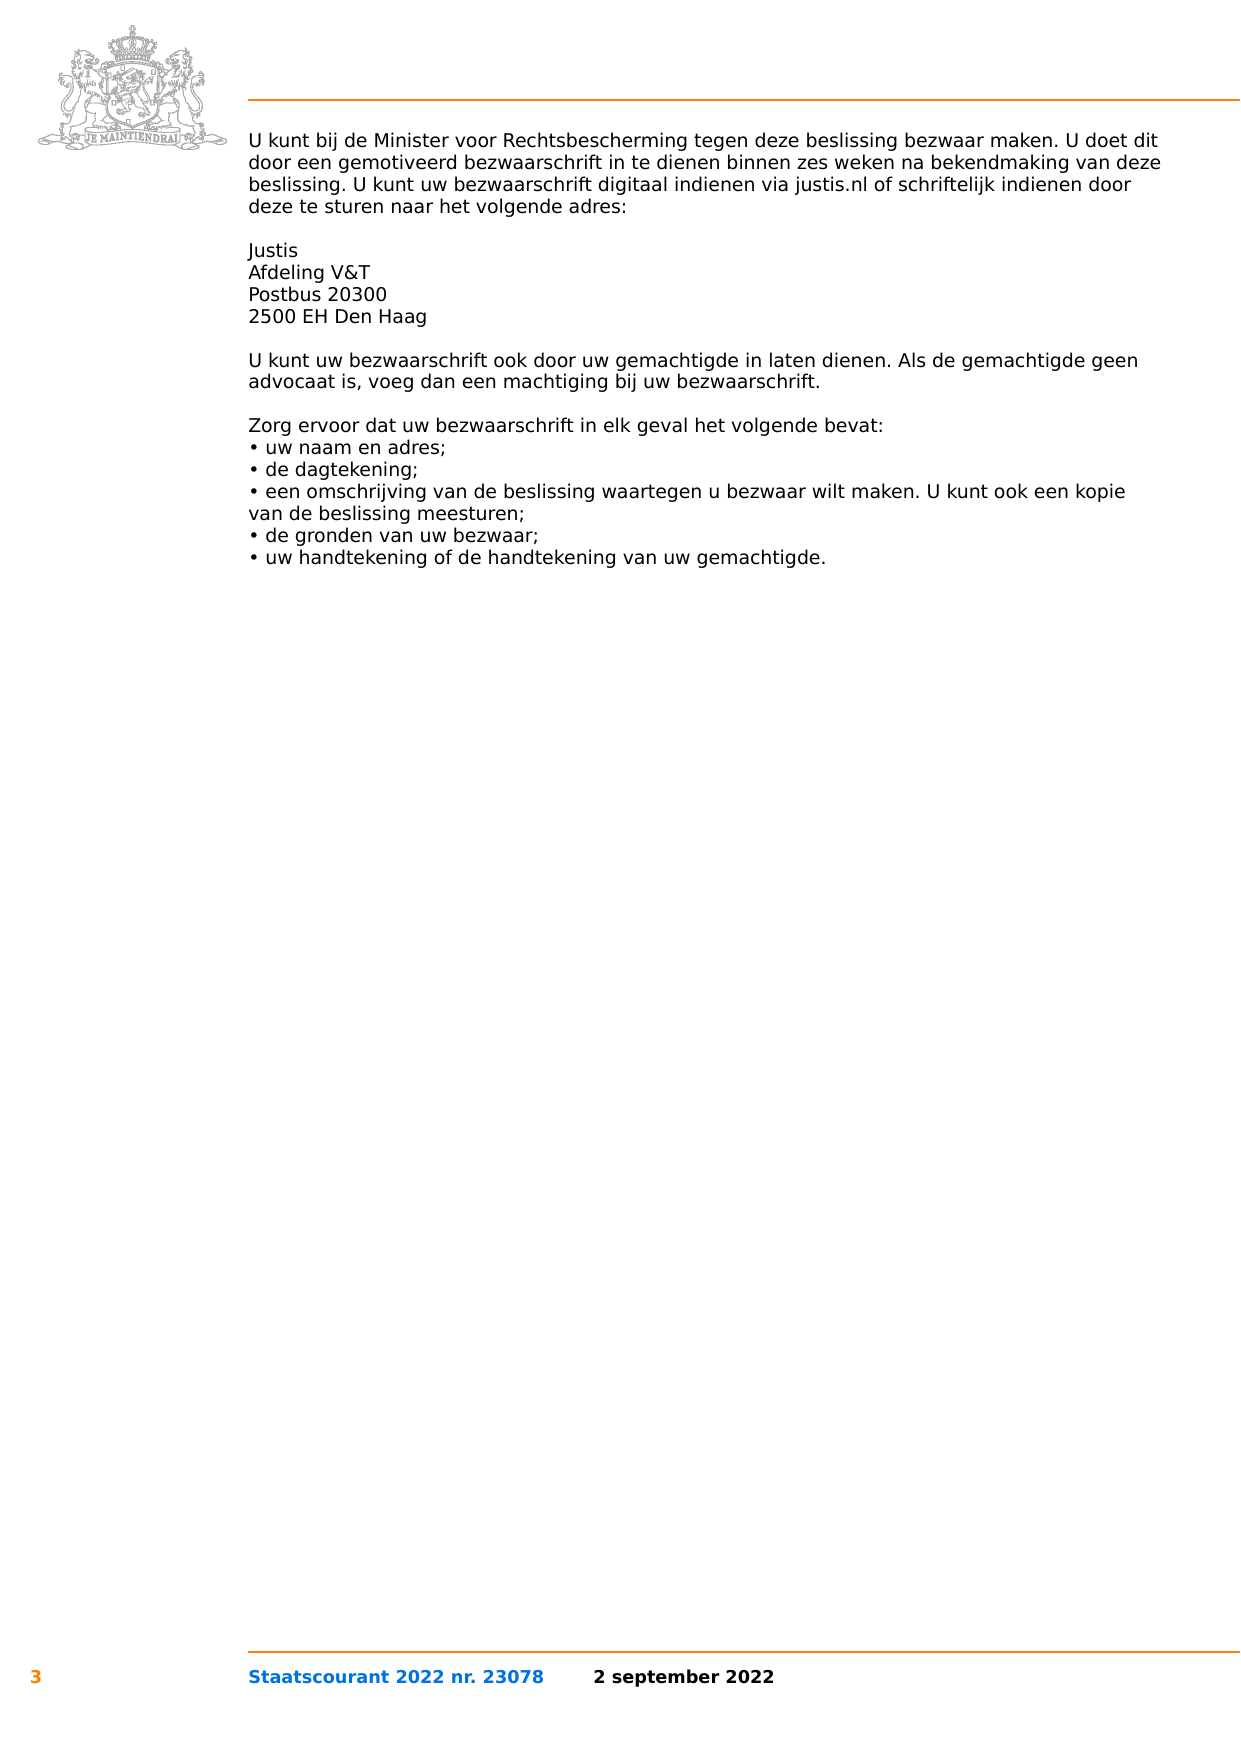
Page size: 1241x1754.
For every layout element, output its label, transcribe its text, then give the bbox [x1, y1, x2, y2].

text • uw handtekening of de handtekening van uw gemachtigde. [248, 547, 1163, 569]
picture [38, 25, 227, 150]
text • uw naam en adres; [248, 437, 1163, 459]
text 2500 EH Den Haag [248, 306, 1163, 328]
text Postbus 20300 [248, 284, 1163, 306]
text U kunt uw bezwaarschrift ook door uw gemachtigde in laten dienen. Als de gemachtigde geen advocaat is, voeg dan een machtiging bij uw bezwaarschrift. [248, 349, 1163, 393]
text U kunt bij de Minister voor Rechtsbescherming tegen deze beslissing bezwaar maken. U doet dit door een gemotiveerd bezwaarschrift in te dienen binnen zes weken na bekendmaking van deze beslissing. U kunt uw bezwaarschrift digitaal indienen via justis.nl of schriftelijk indienen door deze te sturen naar het volgende adres: [248, 130, 1163, 218]
text • de dagtekening; [248, 459, 1163, 481]
text Afdeling V&T [248, 262, 1163, 284]
text • een omschrijving van de beslissing waartegen u bezwaar wilt maken. U kunt ook een kopie van de beslissing meesturen; [248, 481, 1163, 525]
text Justis [248, 240, 1163, 262]
text Zorg ervoor dat uw bezwaarschrift in elk geval het volgende bevat: [248, 415, 1163, 437]
text • de gronden van uw bezwaar; [248, 525, 1163, 547]
